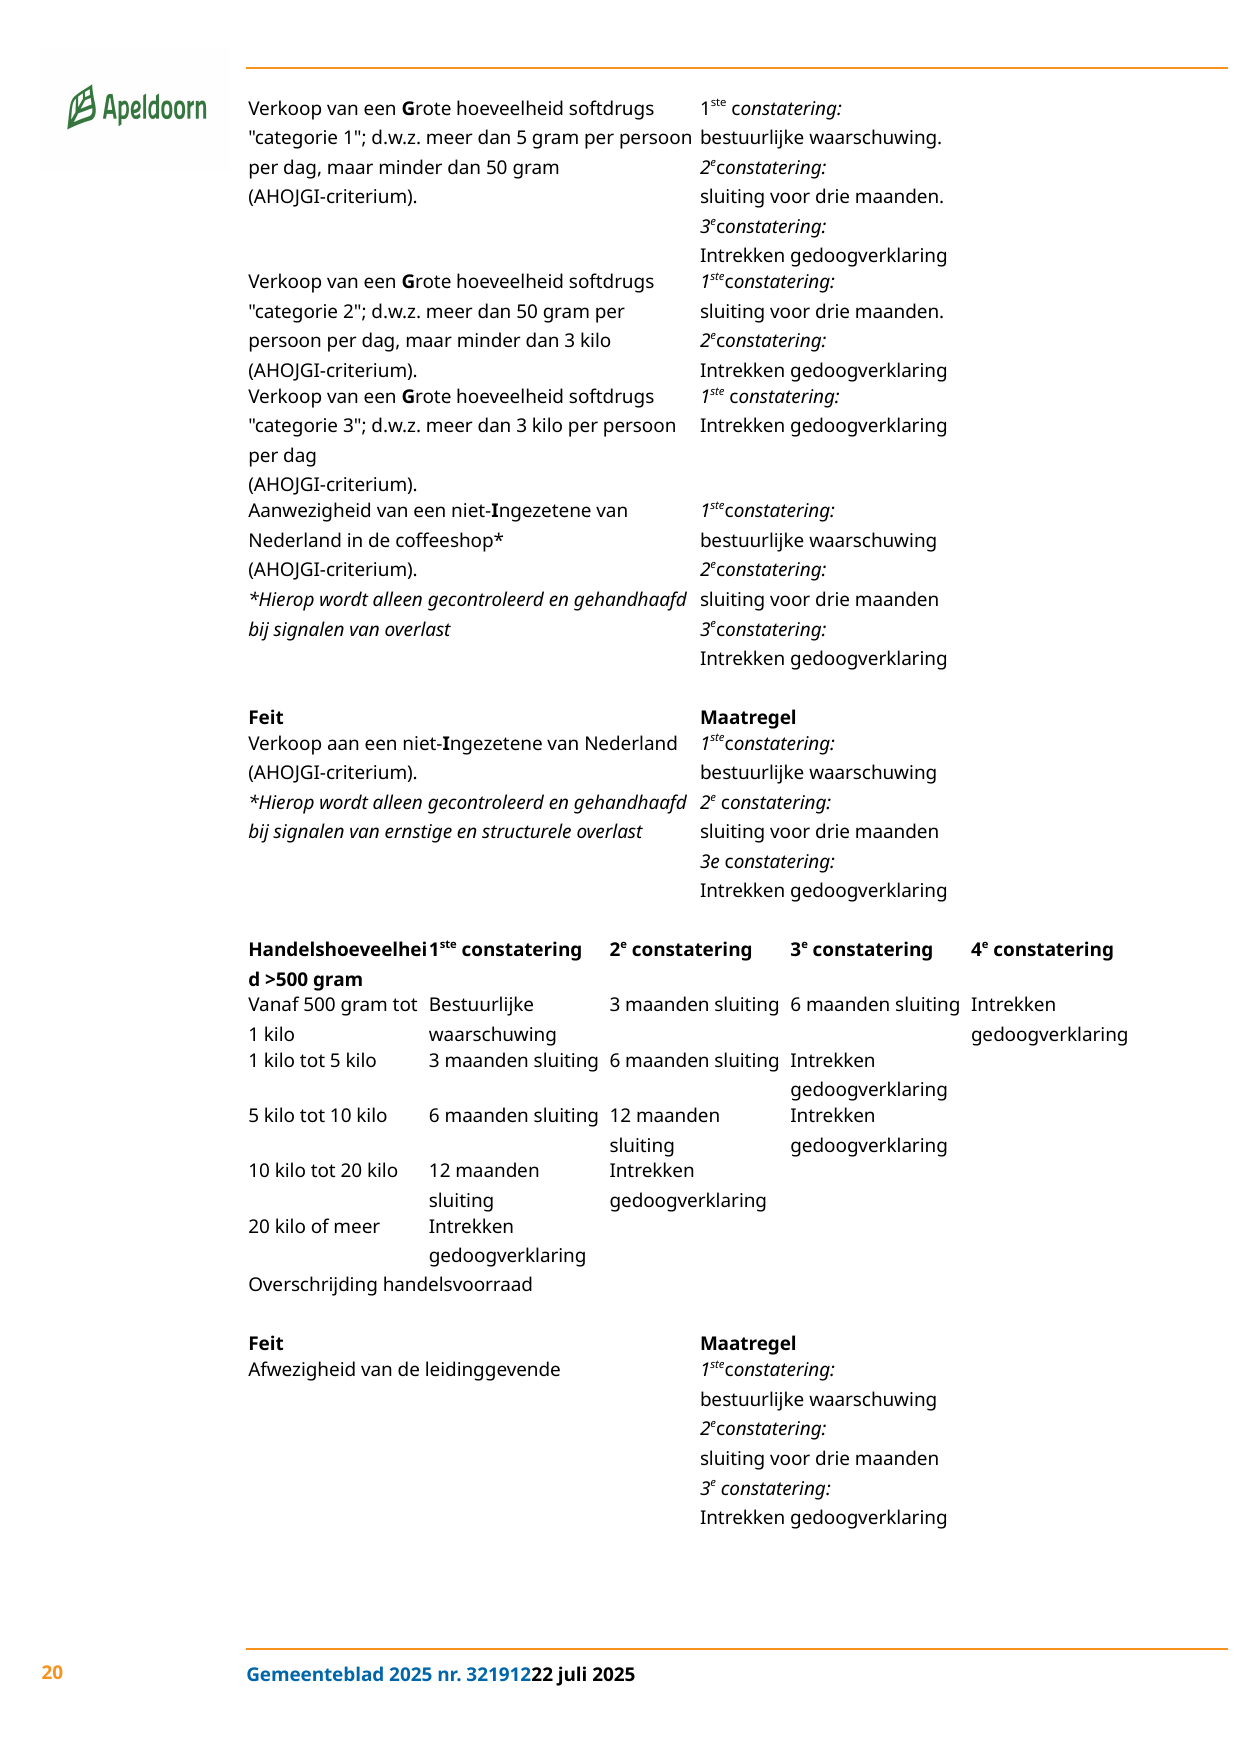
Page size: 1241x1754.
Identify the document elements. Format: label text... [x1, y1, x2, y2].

table_header Maatregel [700, 1331, 1152, 1356]
table_cell 5 kilo tot 10 kilo [248, 1102, 429, 1157]
table_header 4e constatering [971, 936, 1152, 992]
table_cell 1steconstatering: bestuurlijke waarschuwing 2e constatering: sluiting voor drie maanden 3e constatering: Intrekken gedoogverklaring [700, 730, 1152, 903]
table_header Feit [248, 704, 700, 730]
table_cell 6 maanden sluiting [790, 992, 971, 1047]
table_cell [971, 1213, 1152, 1268]
table_cell Afwezigheid van de leidinggevende [248, 1356, 700, 1530]
table_cell 1 kilo tot 5 kilo [248, 1047, 429, 1102]
table_cell Vanaf 500 gram tot 1 kilo [248, 992, 429, 1047]
table_cell 12 maanden sluiting [429, 1158, 609, 1213]
table_cell 6 maanden sluiting [609, 1047, 790, 1102]
table_header Feit [248, 1331, 700, 1356]
table_cell Verkoop van een Grote hoeveelheid softdrugs "categorie 1"; d.w.z. meer dan 5 gram per persoon per dag, maar minder dan 50 gram (AHOJGI-criterium). [248, 95, 700, 268]
table_cell [971, 1158, 1152, 1213]
table_cell [790, 1158, 971, 1213]
table_cell 3 maanden sluiting [609, 992, 790, 1047]
table_cell [609, 1213, 790, 1268]
table_cell 3 maanden sluiting [429, 1047, 609, 1102]
table_cell [971, 1047, 1152, 1102]
table_header Maatregel [700, 704, 1152, 730]
table_cell [971, 1102, 1152, 1157]
table_cell 12 maanden sluiting [609, 1102, 790, 1157]
table_header Handelshoeveelheid >500 gram [248, 936, 429, 992]
table_header 1ste constatering [429, 936, 609, 992]
table_cell Intrekken gedoogverklaring [971, 992, 1152, 1047]
table_cell 20 kilo of meer [248, 1213, 429, 1268]
table_cell Verkoop van een Grote hoeveelheid softdrugs "categorie 3"; d.w.z. meer dan 3 kilo per persoon per dag (AHOJGI-criterium). [248, 383, 700, 497]
table_cell 1steconstatering: sluiting voor drie maanden. 2econstatering: Intrekken gedoogverklaring [700, 269, 1152, 383]
table_cell 1ste constatering: bestuurlijke waarschuwing. 2econstatering: sluiting voor drie maanden. 3econstatering: Intrekken gedoogverklaring [700, 95, 1152, 268]
table_cell Intrekken gedoogverklaring [790, 1102, 971, 1157]
table_header 3e constatering [790, 936, 971, 992]
table_cell Verkoop aan een niet-Ingezetene van Nederland (AHOJGI-criterium). *Hierop wordt alleen gecontroleerd en gehandhaafd bij signalen van ernstige en structurele overlast [248, 730, 700, 903]
table_cell Intrekken gedoogverklaring [790, 1047, 971, 1102]
text Overschrijding handelsvoorraad [248, 1271, 1152, 1297]
table_cell 6 maanden sluiting [429, 1102, 609, 1157]
table_cell 1steconstatering: bestuurlijke waarschuwing 2econstatering: sluiting voor drie maanden 3econstatering: Intrekken gedoogverklaring [700, 498, 1152, 671]
table_cell Bestuurlijke waarschuwing [429, 992, 609, 1047]
table_cell Intrekken gedoogverklaring [429, 1213, 609, 1268]
table_cell [790, 1213, 971, 1268]
table_cell 1ste constatering: Intrekken gedoogverklaring [700, 383, 1152, 497]
table_cell Aanwezigheid van een niet-Ingezetene van Nederland in de coffeeshop* (AHOJGI-criterium). *Hierop wordt alleen gecontroleerd en gehandhaafd bij signalen van overlast [248, 498, 700, 671]
picture [41, 47, 231, 172]
table_cell 10 kilo tot 20 kilo [248, 1158, 429, 1213]
table_cell Verkoop van een Grote hoeveelheid softdrugs "categorie 2"; d.w.z. meer dan 50 gram per persoon per dag, maar minder dan 3 kilo (AHOJGI-criterium). [248, 269, 700, 383]
table_cell Intrekken gedoogverklaring [609, 1158, 790, 1213]
table_header 2e constatering [609, 936, 790, 992]
table_cell 1steconstatering: bestuurlijke waarschuwing 2econstatering: sluiting voor drie maanden 3e constatering: Intrekken gedoogverklaring [700, 1356, 1152, 1530]
